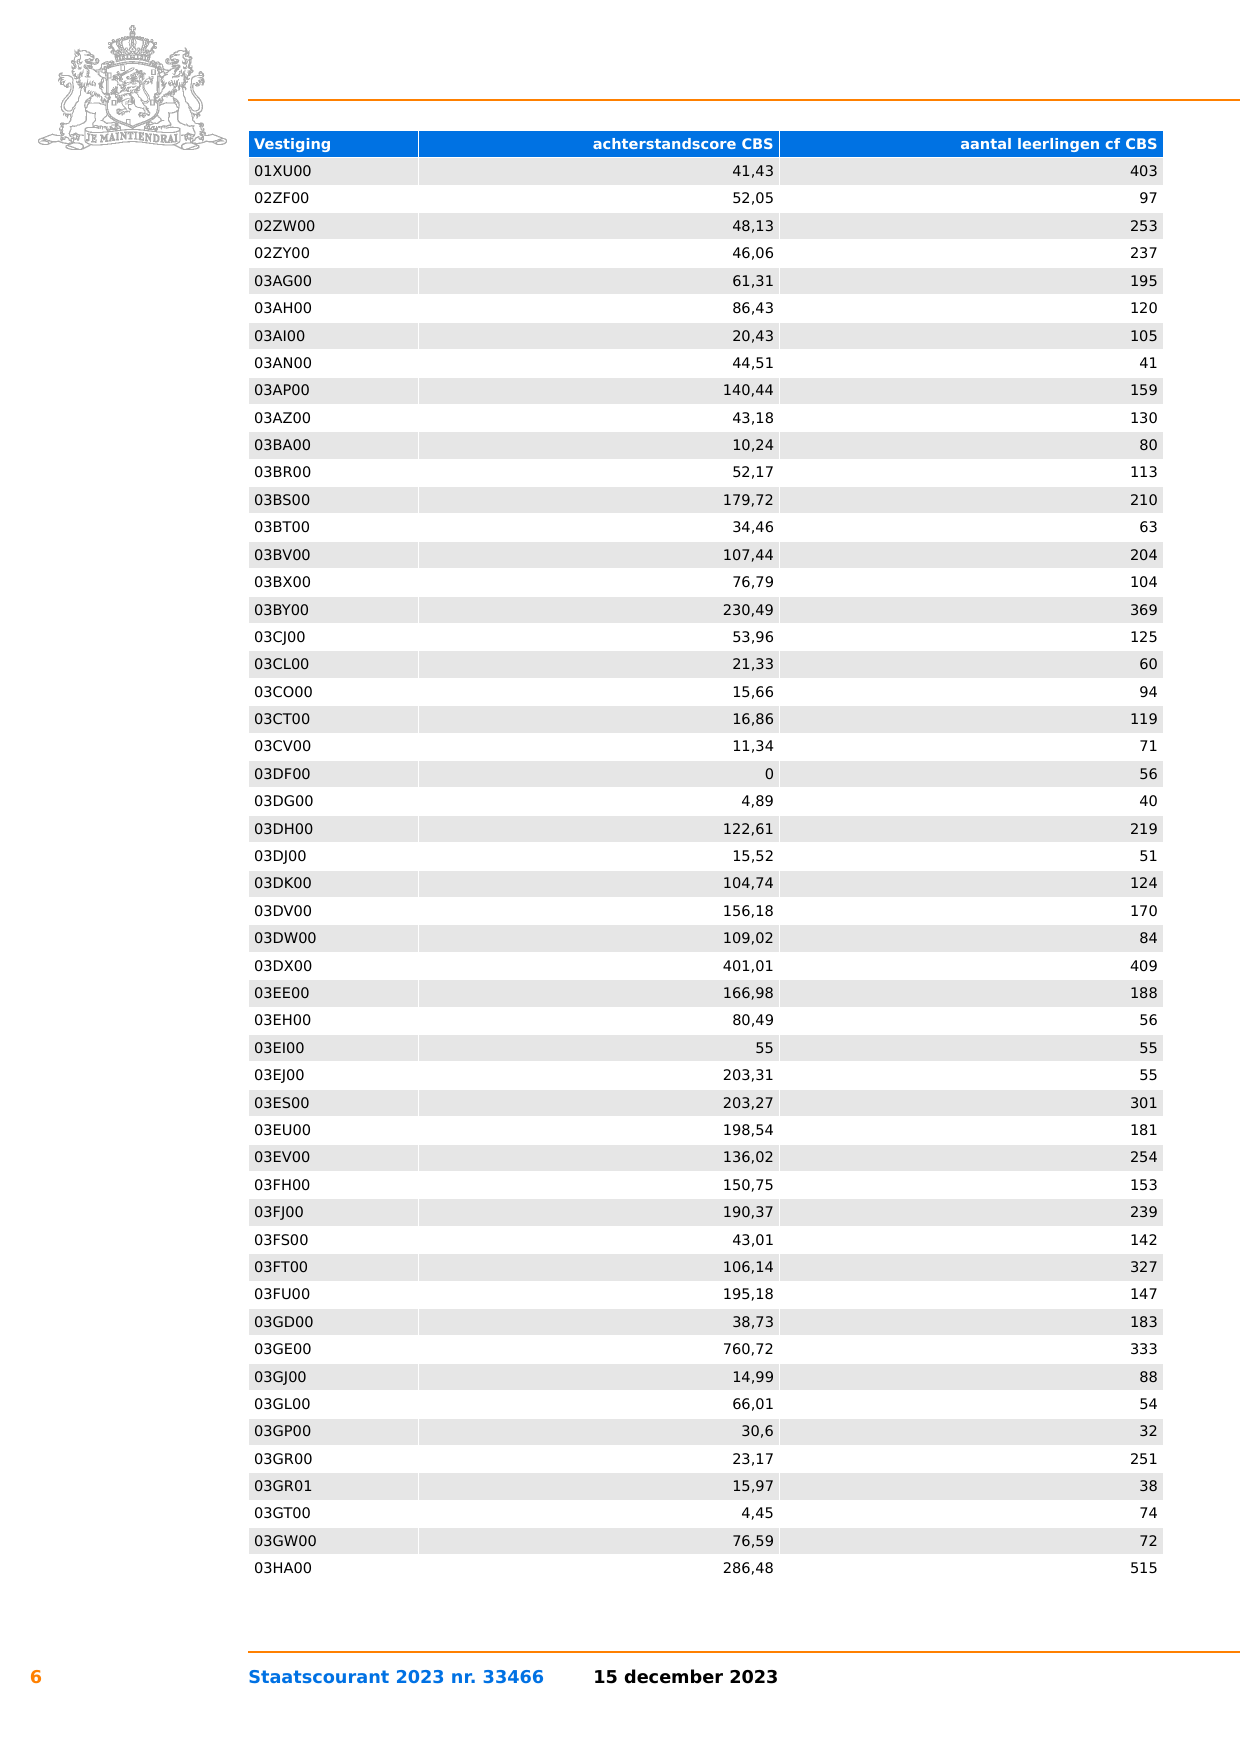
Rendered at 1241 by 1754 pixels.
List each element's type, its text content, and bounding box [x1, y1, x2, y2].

table_cell 86,43 [419, 295, 779, 322]
table_cell 03GL00 [249, 1391, 418, 1417]
table_cell 03DK00 [249, 871, 418, 897]
table_header achterstandscore CBS [419, 131, 779, 157]
table_cell 170 [780, 898, 1163, 924]
table_cell 369 [780, 597, 1163, 623]
table_cell 03CL00 [249, 651, 418, 678]
table_cell 203,31 [419, 1063, 779, 1089]
table_cell 253 [780, 213, 1163, 239]
table_cell 10,24 [419, 432, 779, 459]
table_cell 183 [780, 1309, 1163, 1335]
table_cell 84 [780, 925, 1163, 952]
table_cell 32 [780, 1419, 1163, 1445]
table_cell 03BX00 [249, 569, 418, 596]
table_cell 03AG00 [249, 268, 418, 294]
table_cell 76,79 [419, 569, 779, 596]
table_cell 88 [780, 1364, 1163, 1390]
table_cell 03AH00 [249, 295, 418, 322]
table_cell 34,46 [419, 515, 779, 541]
table_cell 55 [780, 1035, 1163, 1061]
table_cell 43,18 [419, 405, 779, 431]
table_cell 61,31 [419, 268, 779, 294]
table_cell 124 [780, 871, 1163, 897]
table_cell 03DG00 [249, 789, 418, 815]
table_cell 401,01 [419, 953, 779, 979]
table_cell 40 [780, 789, 1163, 815]
table_cell 251 [780, 1446, 1163, 1472]
table_cell 03GR01 [249, 1473, 418, 1500]
table_cell 122,61 [419, 816, 779, 842]
table_cell 142 [780, 1227, 1163, 1253]
table_cell 66,01 [419, 1391, 779, 1417]
table_cell 147 [780, 1282, 1163, 1308]
table_cell 230,49 [419, 597, 779, 623]
table_cell 30,6 [419, 1419, 779, 1445]
table_cell 43,01 [419, 1227, 779, 1253]
table_cell 03CO00 [249, 679, 418, 705]
table_cell 03FJ00 [249, 1199, 418, 1226]
table_cell 109,02 [419, 925, 779, 952]
table_cell 409 [780, 953, 1163, 979]
table_cell 54 [780, 1391, 1163, 1417]
table_cell 03BY00 [249, 597, 418, 623]
table_cell 4,45 [419, 1501, 779, 1527]
table_cell 23,17 [419, 1446, 779, 1472]
table_cell 113 [780, 460, 1163, 486]
table_cell 106,14 [419, 1254, 779, 1281]
table_cell 38,73 [419, 1309, 779, 1335]
table_cell 03EH00 [249, 1008, 418, 1034]
table_cell 76,59 [419, 1528, 779, 1554]
table_cell 94 [780, 679, 1163, 705]
table_cell 44,51 [419, 350, 779, 376]
table_cell 254 [780, 1145, 1163, 1171]
table_cell 204 [780, 542, 1163, 568]
table_cell 104,74 [419, 871, 779, 897]
table_cell 105 [780, 323, 1163, 349]
table_cell 179,72 [419, 487, 779, 513]
table_cell 80 [780, 432, 1163, 459]
table_cell 239 [780, 1199, 1163, 1226]
table_cell 120 [780, 295, 1163, 322]
table_cell 15,66 [419, 679, 779, 705]
table_cell 515 [780, 1556, 1163, 1582]
table_cell 0 [419, 761, 779, 787]
table_cell 15,97 [419, 1473, 779, 1500]
table_cell 55 [780, 1063, 1163, 1089]
table_cell 136,02 [419, 1145, 779, 1171]
table_cell 301 [780, 1090, 1163, 1116]
table_cell 03CT00 [249, 706, 418, 733]
table_cell 03DX00 [249, 953, 418, 979]
table_cell 72 [780, 1528, 1163, 1554]
table_cell 51 [780, 843, 1163, 869]
table_cell 03DF00 [249, 761, 418, 787]
table_cell 03GT00 [249, 1501, 418, 1527]
table_cell 80,49 [419, 1008, 779, 1034]
table_cell 195,18 [419, 1282, 779, 1308]
table_cell 53,96 [419, 624, 779, 650]
table_cell 150,75 [419, 1172, 779, 1198]
table_cell 56 [780, 1008, 1163, 1034]
table_cell 15,52 [419, 843, 779, 869]
table_cell 48,13 [419, 213, 779, 239]
table_cell 03BS00 [249, 487, 418, 513]
table_cell 56 [780, 761, 1163, 787]
table_cell 156,18 [419, 898, 779, 924]
table_cell 03EJ00 [249, 1063, 418, 1089]
table_cell 195 [780, 268, 1163, 294]
table_cell 203,27 [419, 1090, 779, 1116]
table_cell 188 [780, 980, 1163, 1007]
table_cell 03EV00 [249, 1145, 418, 1171]
table_cell 327 [780, 1254, 1163, 1281]
table_cell 03CJ00 [249, 624, 418, 650]
table_cell 02ZW00 [249, 213, 418, 239]
table_cell 03GE00 [249, 1336, 418, 1363]
table_cell 210 [780, 487, 1163, 513]
table_cell 03DJ00 [249, 843, 418, 869]
table_cell 190,37 [419, 1199, 779, 1226]
table_cell 03EI00 [249, 1035, 418, 1061]
table_cell 03DW00 [249, 925, 418, 952]
table_cell 219 [780, 816, 1163, 842]
table_cell 03DV00 [249, 898, 418, 924]
table_cell 71 [780, 734, 1163, 760]
table_cell 140,44 [419, 378, 779, 404]
table_header aantal leerlingen cf CBS [780, 131, 1163, 157]
table_cell 403 [780, 158, 1163, 185]
table_cell 52,05 [419, 186, 779, 212]
table_cell 52,17 [419, 460, 779, 486]
table_cell 14,99 [419, 1364, 779, 1390]
table_cell 03AZ00 [249, 405, 418, 431]
table_cell 119 [780, 706, 1163, 733]
table_cell 03HA00 [249, 1556, 418, 1582]
table_cell 03ES00 [249, 1090, 418, 1116]
table_cell 159 [780, 378, 1163, 404]
table_cell 02ZY00 [249, 241, 418, 267]
table_cell 760,72 [419, 1336, 779, 1363]
table_cell 03GW00 [249, 1528, 418, 1554]
table_cell 01XU00 [249, 158, 418, 185]
table_cell 55 [419, 1035, 779, 1061]
table_cell 97 [780, 186, 1163, 212]
table_cell 286,48 [419, 1556, 779, 1582]
table_cell 03BR00 [249, 460, 418, 486]
table_cell 198,54 [419, 1117, 779, 1143]
picture [38, 25, 227, 150]
table_cell 03AN00 [249, 350, 418, 376]
table_cell 03DH00 [249, 816, 418, 842]
table_cell 20,43 [419, 323, 779, 349]
table_cell 4,89 [419, 789, 779, 815]
table_cell 03AI00 [249, 323, 418, 349]
table_cell 03GJ00 [249, 1364, 418, 1390]
table_cell 03BV00 [249, 542, 418, 568]
table_cell 11,34 [419, 734, 779, 760]
table_cell 63 [780, 515, 1163, 541]
table_cell 03AP00 [249, 378, 418, 404]
table_cell 130 [780, 405, 1163, 431]
table_cell 41,43 [419, 158, 779, 185]
table_cell 03FT00 [249, 1254, 418, 1281]
table_cell 02ZF00 [249, 186, 418, 212]
table_cell 03CV00 [249, 734, 418, 760]
table_cell 38 [780, 1473, 1163, 1500]
table_cell 153 [780, 1172, 1163, 1198]
table_cell 60 [780, 651, 1163, 678]
table_cell 74 [780, 1501, 1163, 1527]
table_cell 03GD00 [249, 1309, 418, 1335]
table_cell 03FU00 [249, 1282, 418, 1308]
table_cell 03EE00 [249, 980, 418, 1007]
table_cell 333 [780, 1336, 1163, 1363]
table_cell 03BA00 [249, 432, 418, 459]
table_cell 107,44 [419, 542, 779, 568]
table_header Vestiging [249, 131, 418, 157]
table_cell 41 [780, 350, 1163, 376]
table_cell 16,86 [419, 706, 779, 733]
table_cell 166,98 [419, 980, 779, 1007]
table_cell 237 [780, 241, 1163, 267]
table_cell 125 [780, 624, 1163, 650]
table_cell 03GP00 [249, 1419, 418, 1445]
table_cell 03FH00 [249, 1172, 418, 1198]
table_cell 03GR00 [249, 1446, 418, 1472]
table_cell 104 [780, 569, 1163, 596]
table_cell 21,33 [419, 651, 779, 678]
table_cell 03EU00 [249, 1117, 418, 1143]
table_cell 03FS00 [249, 1227, 418, 1253]
table_cell 46,06 [419, 241, 779, 267]
table_cell 181 [780, 1117, 1163, 1143]
table_cell 03BT00 [249, 515, 418, 541]
